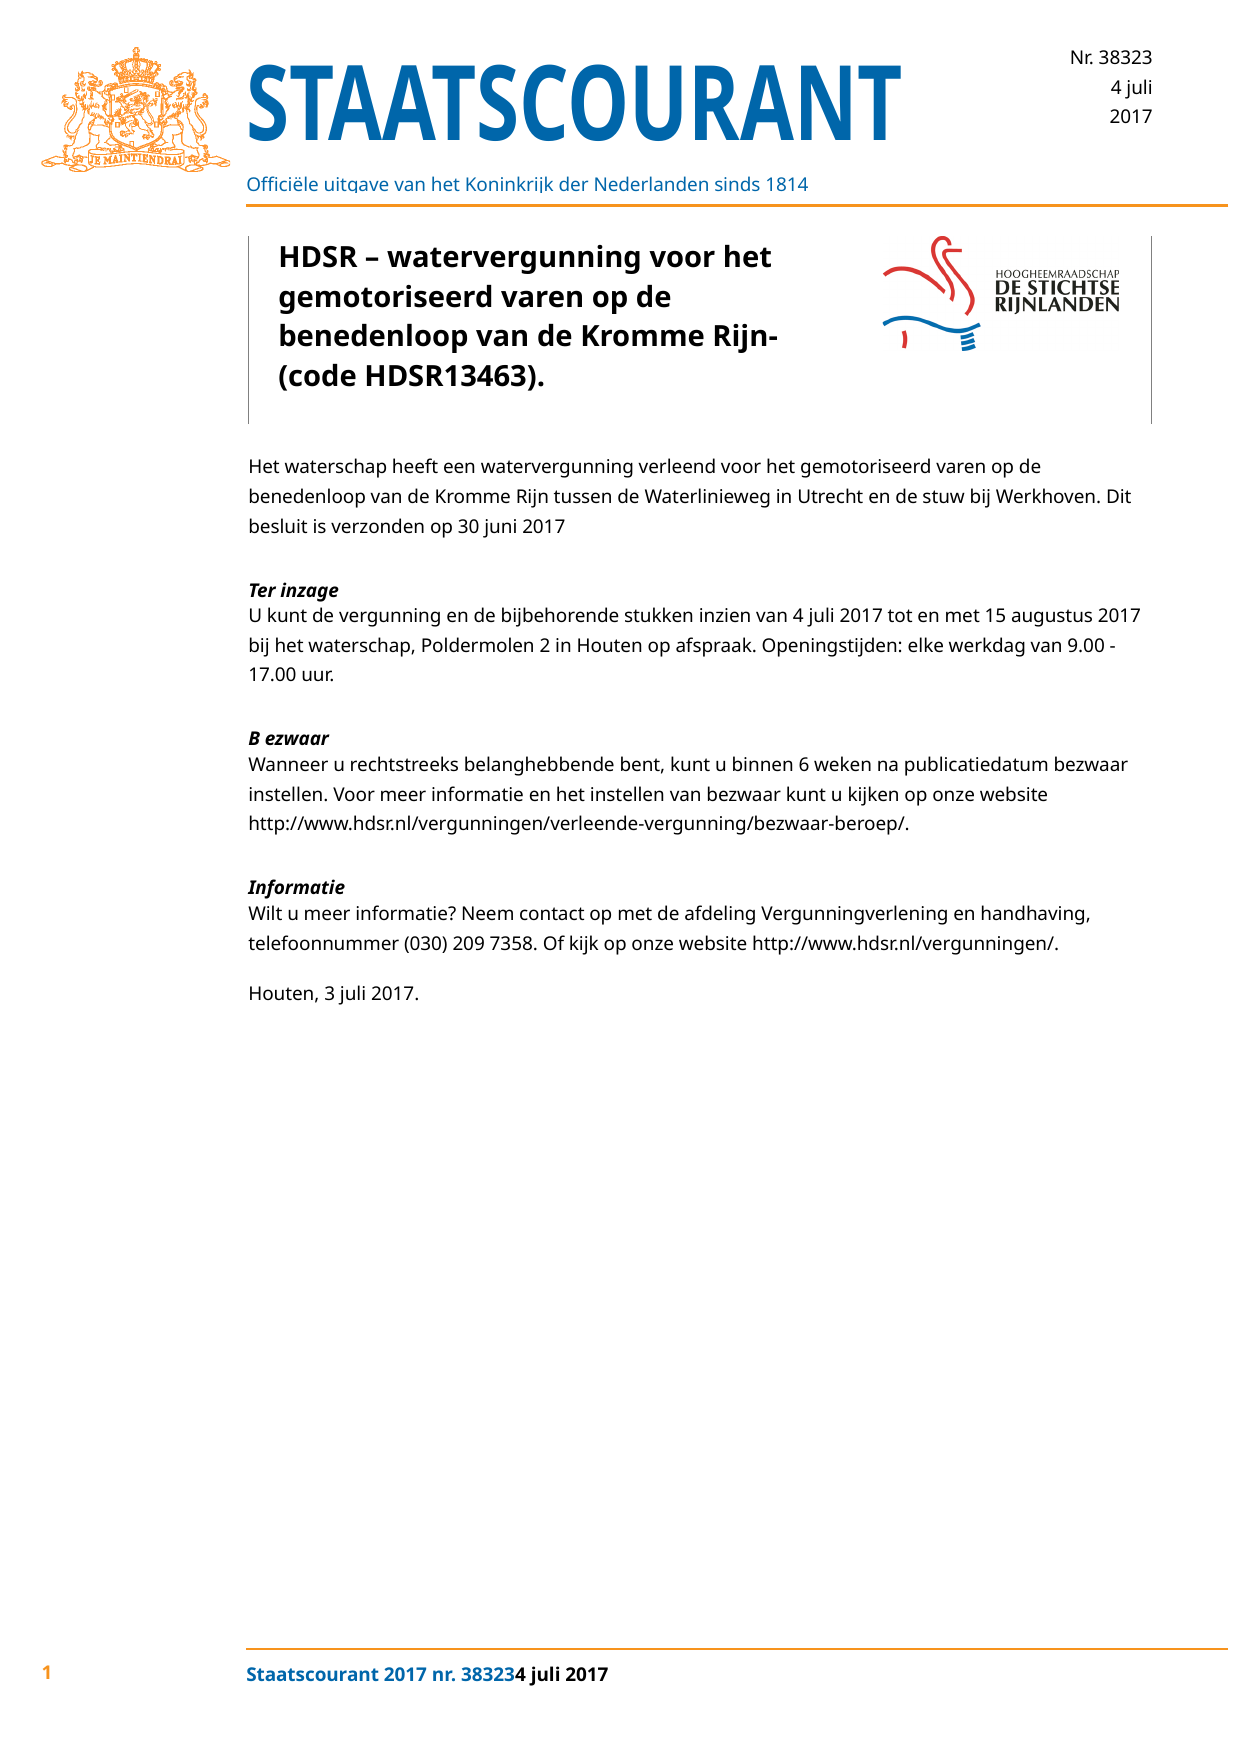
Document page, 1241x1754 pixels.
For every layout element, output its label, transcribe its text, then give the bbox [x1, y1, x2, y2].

picture [882, 236, 1119, 351]
picture [41, 47, 231, 172]
text Het waterschap heeft een watervergunning verleend voor het gemotoriseerd varen op de benedenloop van de Kromme Rijn tussen de Waterlinieweg in Utrecht en de stuw bij Werkhoven. Dit besluit is verzonden op 30 juni 2017 [248, 454, 1152, 538]
text Wanneer u rechtstreeks belanghebbende bent, kunt u binnen 6 weken na publicatiedatum bezwaar instellen. Voor meer informatie en het instellen van bezwaar kunt u kijken op onze website http://www.hdsr.nl/vergunningen/verleende-vergunning/bezwaar-beroep/. [248, 751, 1152, 836]
table_header [850, 236, 1151, 424]
text B ezwaar [248, 726, 1152, 751]
text U kunt de vergunning en de bijbehorende stukken inzien van 4 juli 2017 tot en met 15 augustus 2017 bij het waterschap, Poldermolen 2 in Houten op afspraak. Openingstijden: elke werkdag van 9.00 - 17.00 uur. [248, 602, 1152, 687]
text Ter inzage [248, 577, 1152, 602]
table_header HDSR – watervergunning voor het gemotoriseerd varen op de benedenloop van de Kromme Rijn- (code HDSR13463). [249, 236, 850, 424]
text Informatie [248, 874, 1152, 900]
text Wilt u meer informatie? Neem contact op met de afdeling Vergunningverlening en handhaving, telefoonnummer (030) 209 7358. Of kijk op onze website http://www.hdsr.nl/vergunningen/. [248, 900, 1152, 956]
text Houten, 3 juli 2017. [248, 980, 1152, 1006]
